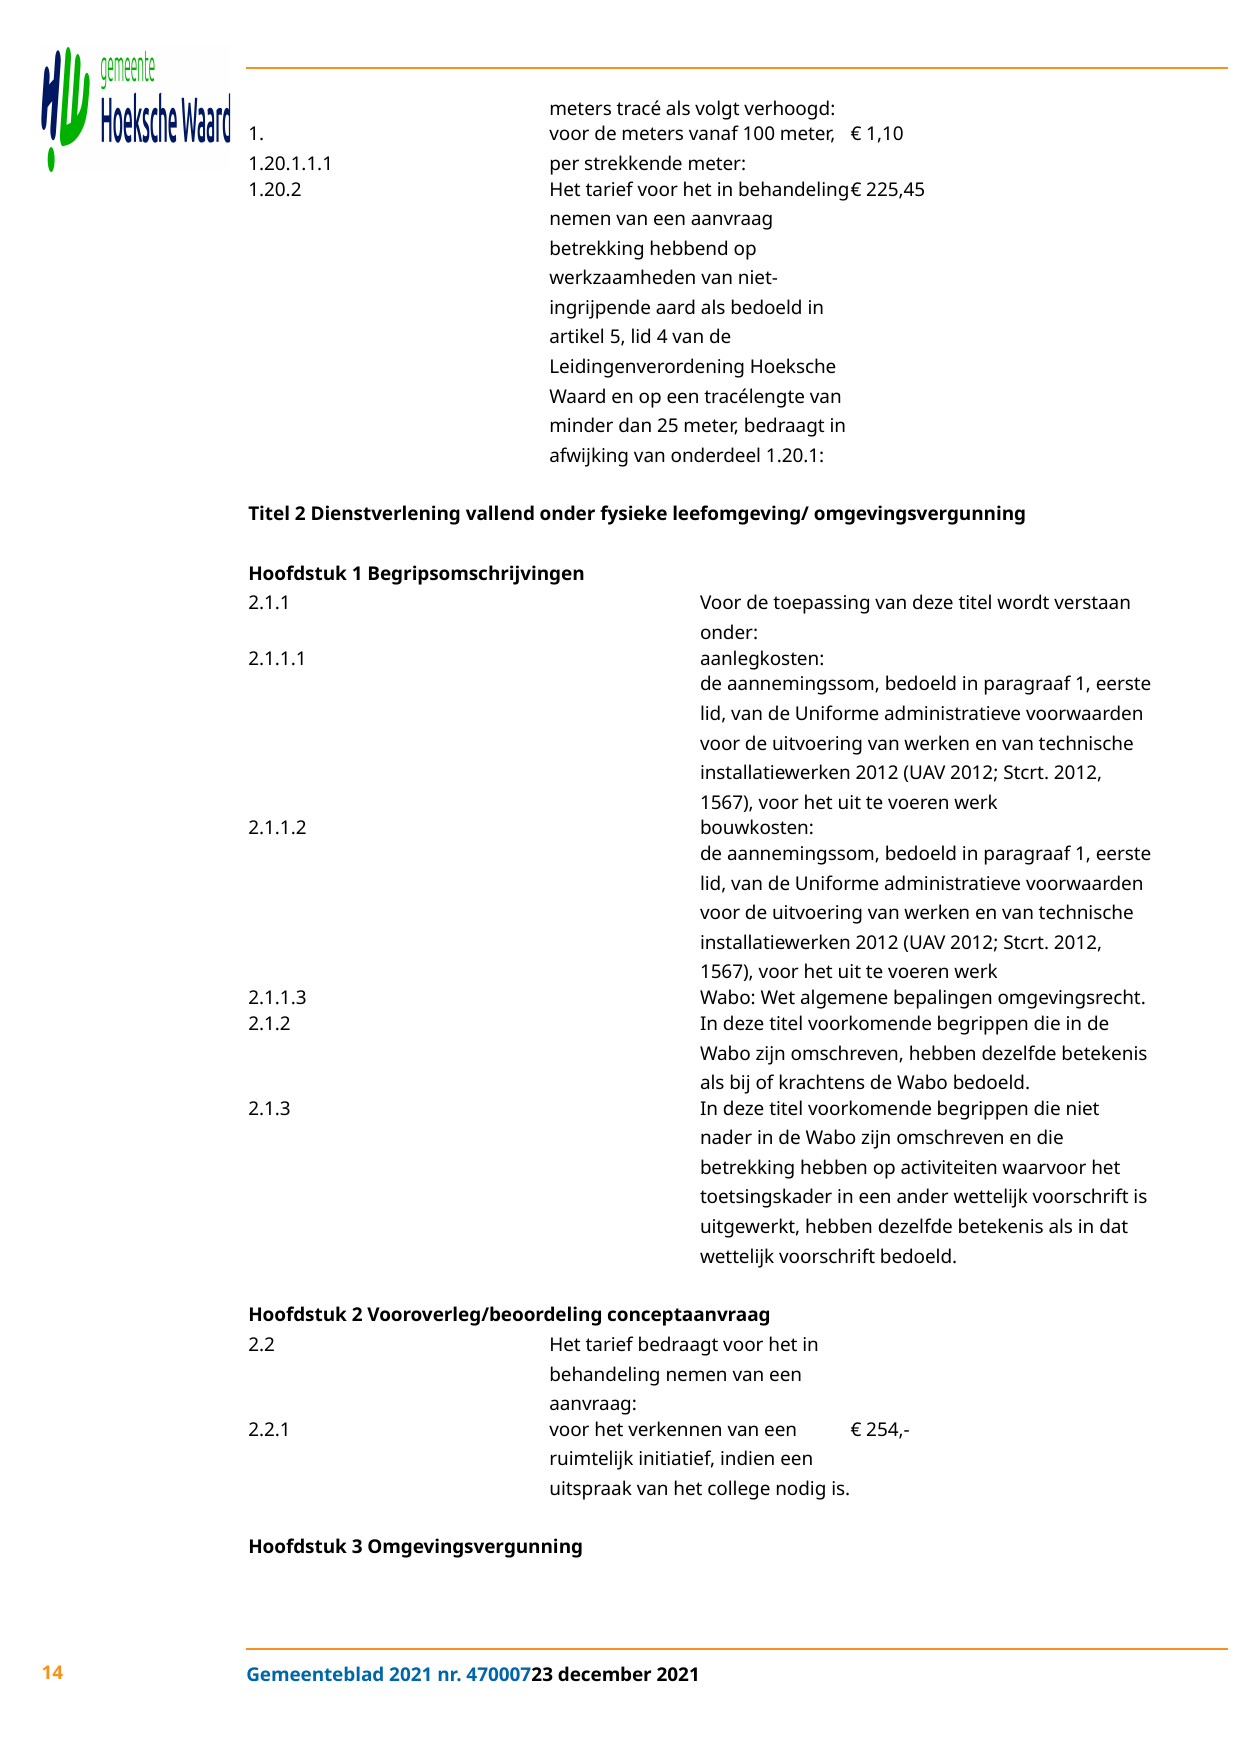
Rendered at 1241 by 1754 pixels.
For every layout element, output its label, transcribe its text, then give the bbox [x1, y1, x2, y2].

table_header 2.2 [248, 1331, 549, 1416]
table_cell voor de meters vanaf 100 meter, per strekkende meter: [549, 121, 850, 176]
table_cell € 254,- [850, 1416, 1152, 1501]
table_cell [850, 95, 1152, 121]
table_cell 1.20.1.1.1 [248, 121, 549, 176]
table_cell aanlegkosten: [700, 645, 1152, 671]
table_header [850, 1564, 1152, 1589]
table_cell [248, 95, 549, 121]
table_cell 1.20.2 [248, 176, 549, 468]
table_cell € 1,10 [850, 121, 1152, 176]
table_cell de aannemingssom, bedoeld in paragraaf 1, eerste lid, van de Uniforme administratieve voorwaarden voor de uitvoering van werken en van technische installatiewerken 2012 (UAV 2012; Stcrt. 2012, 1567), voor het uit te voeren werk [700, 840, 1152, 984]
table_cell bouwkosten: [700, 815, 1152, 840]
table_cell 2.1.1.1 [248, 645, 700, 671]
table_cell de aannemingssom, bedoeld in paragraaf 1, eerste lid, van de Uniforme administratieve voorwaarden voor de uitvoering van werken en van technische installatiewerken 2012 (UAV 2012; Stcrt. 2012, 1567), voor het uit te voeren werk [700, 671, 1152, 814]
text Titel 2 Dienstverlening vallend onder fysieke leefomgeving/ omgevingsvergunning [248, 501, 1152, 526]
table_cell 2.1.3 [248, 1095, 700, 1269]
table_cell In deze titel voorkomende begrippen die niet nader in de Wabo zijn omschreven en die betrekking hebben op activiteiten waarvoor het toetsingskader in een ander wettelijk voorschrift is uitgewerkt, hebben dezelfde betekenis als in dat wettelijk voorschrift bedoeld. [700, 1095, 1152, 1269]
table_header Het tarief bedraagt voor het in behandeling nemen van een aanvraag: [549, 1331, 850, 1416]
table_header Voor de toepassing van deze titel wordt verstaan onder: [700, 590, 1152, 645]
table_cell [248, 840, 700, 984]
table_cell 2.1.2 [248, 1010, 700, 1095]
table_cell voor het verkennen van een ruimtelijk initiatief, indien een uitspraak van het college nodig is. [549, 1416, 850, 1501]
table_cell Wabo: Wet algemene bepalingen omgevingsrecht. [700, 984, 1152, 1010]
table_header [549, 1564, 850, 1589]
table_cell In deze titel voorkomende begrippen die in de Wabo zijn omschreven, hebben dezelfde betekenis als bij of krachtens de Wabo bedoeld. [700, 1010, 1152, 1095]
table_cell 2.1.1.3 [248, 984, 700, 1010]
text Hoofdstuk 2 Vooroverleg/beoordeling conceptaanvraag [248, 1301, 1152, 1327]
table_cell Het tarief voor het in behandeling nemen van een aanvraag betrekking hebbend op werkzaamheden van niet-ingrijpende aard als bedoeld in artikel 5, lid 4 van de Leidingenverordening Hoeksche Waard en op een tracélengte van minder dan 25 meter, bedraagt in afwijking van onderdeel 1.20.1: [549, 176, 850, 468]
table_cell € 225,45 [850, 176, 1152, 468]
table_header 2.1.1 [248, 590, 700, 645]
table_cell 2.1.1.2 [248, 815, 700, 840]
text Hoofdstuk 3 Omgevingsvergunning [248, 1534, 1152, 1559]
table_cell 2.2.1 [248, 1416, 549, 1501]
table_cell [248, 671, 700, 814]
table_header [248, 1564, 549, 1589]
table_header [850, 1331, 1152, 1416]
text Hoofdstuk 1 Begripsomschrijvingen [248, 560, 1152, 586]
picture [41, 47, 231, 172]
table_cell meters tracé als volgt verhoogd: [549, 95, 850, 121]
